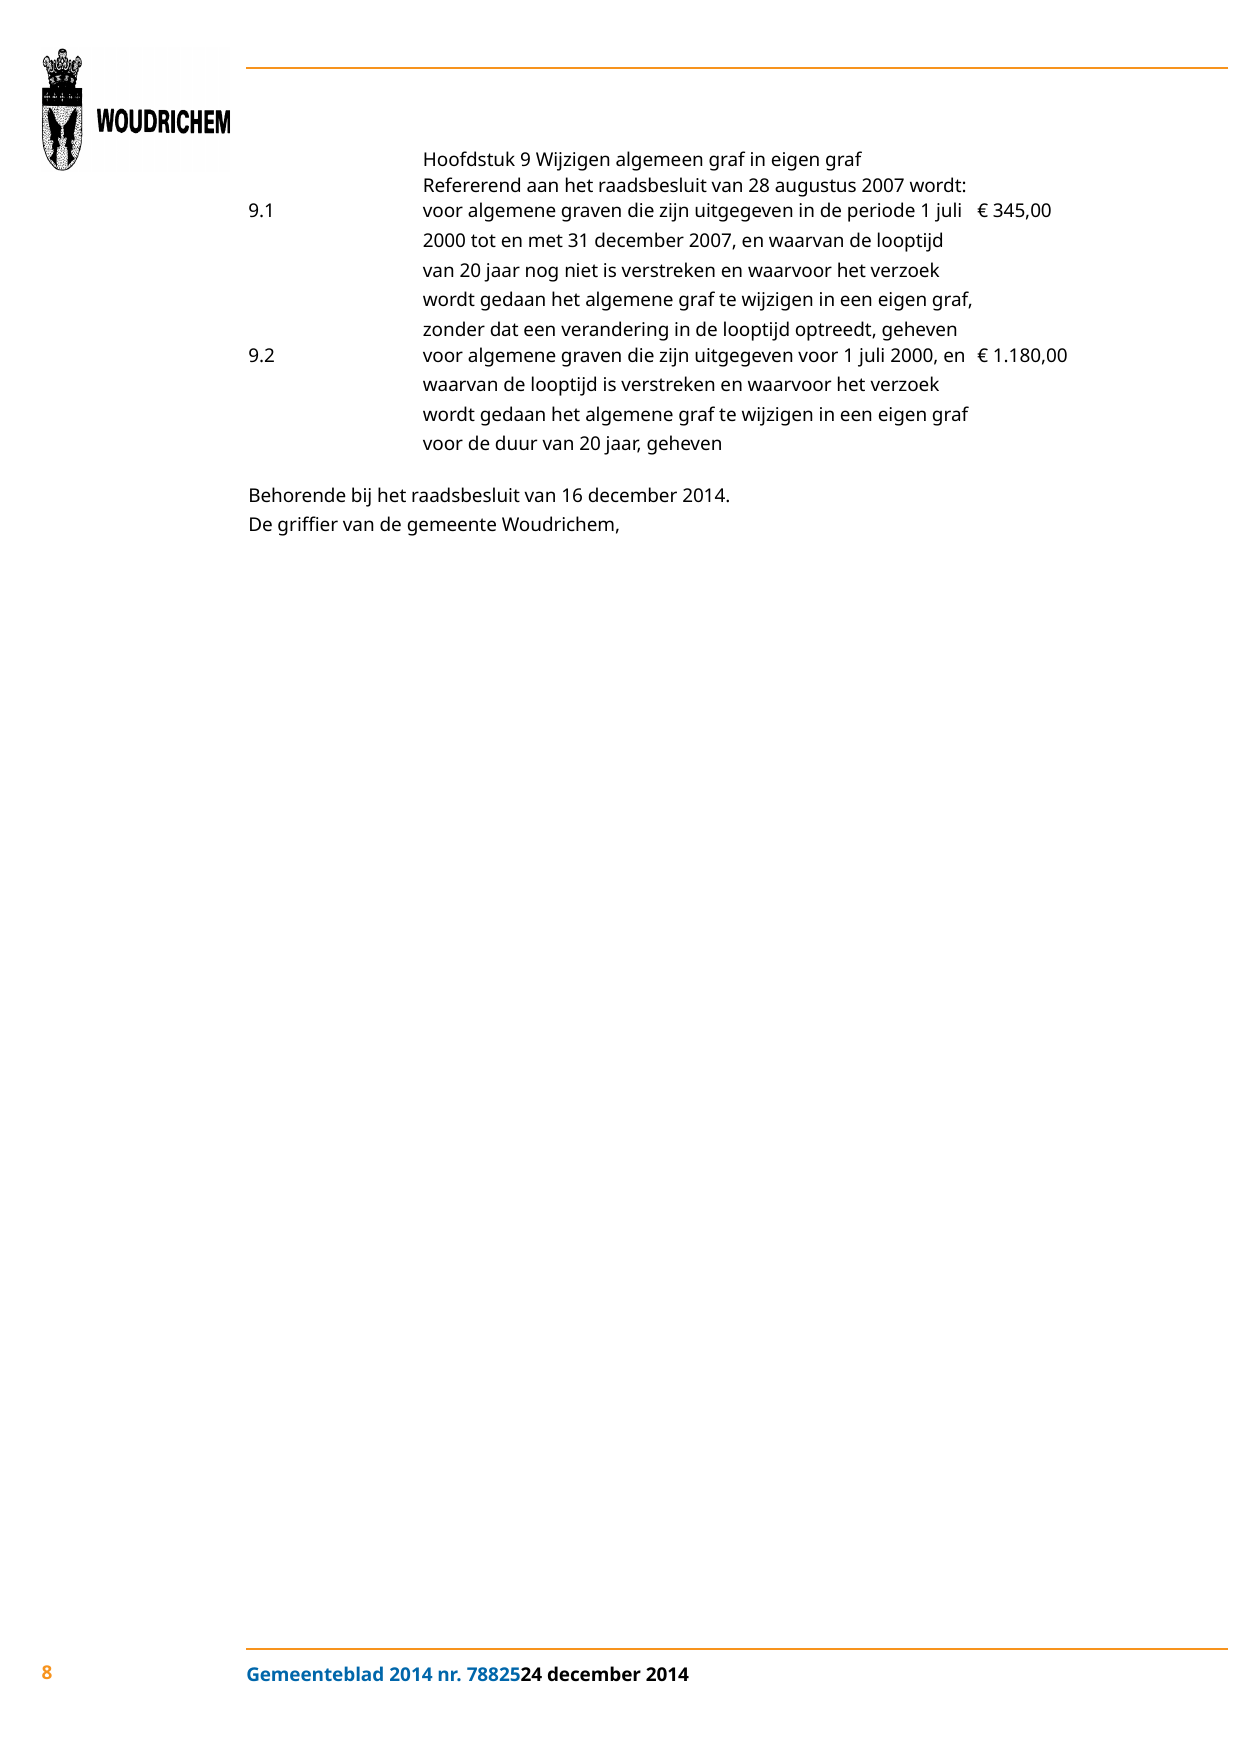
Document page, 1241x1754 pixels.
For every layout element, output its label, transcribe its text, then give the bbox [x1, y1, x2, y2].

table_cell 9.1 [248, 198, 423, 342]
table_header [423, 121, 977, 146]
table_header [977, 121, 1152, 146]
table_cell [977, 146, 1152, 172]
table_cell € 345,00 [977, 198, 1152, 342]
table_cell [977, 172, 1152, 198]
table_cell Refererend aan het raadsbesluit van 28 augustus 2007 wordt: [423, 172, 977, 198]
picture [41, 47, 231, 172]
table_cell Hoofdstuk 9 Wijzigen algemeen graf in eigen graf [423, 146, 977, 172]
table_cell voor algemene graven die zijn uitgegeven voor 1 juli 2000, en waarvan de looptijd is verstreken en waarvoor het verzoek wordt gedaan het algemene graf te wijzigen in een eigen graf voor de duur van 20 jaar, geheven [423, 342, 977, 456]
table_cell [248, 172, 423, 198]
table_header [248, 121, 423, 146]
text Behorende bij het raadsbesluit van 16 december 2014. [248, 482, 1152, 508]
table_cell [248, 146, 423, 172]
table_cell € 1.180,00 [977, 342, 1152, 456]
text De griffier van de gemeente Woudrichem, [248, 512, 1152, 537]
table_cell 9.2 [248, 342, 423, 456]
table_cell voor algemene graven die zijn uitgegeven in de periode 1 juli 2000 tot en met 31 december 2007, en waarvan de looptijd van 20 jaar nog niet is verstreken en waarvoor het verzoek wordt gedaan het algemene graf te wijzigen in een eigen graf, zonder dat een verandering in de looptijd optreedt, geheven [423, 198, 977, 342]
